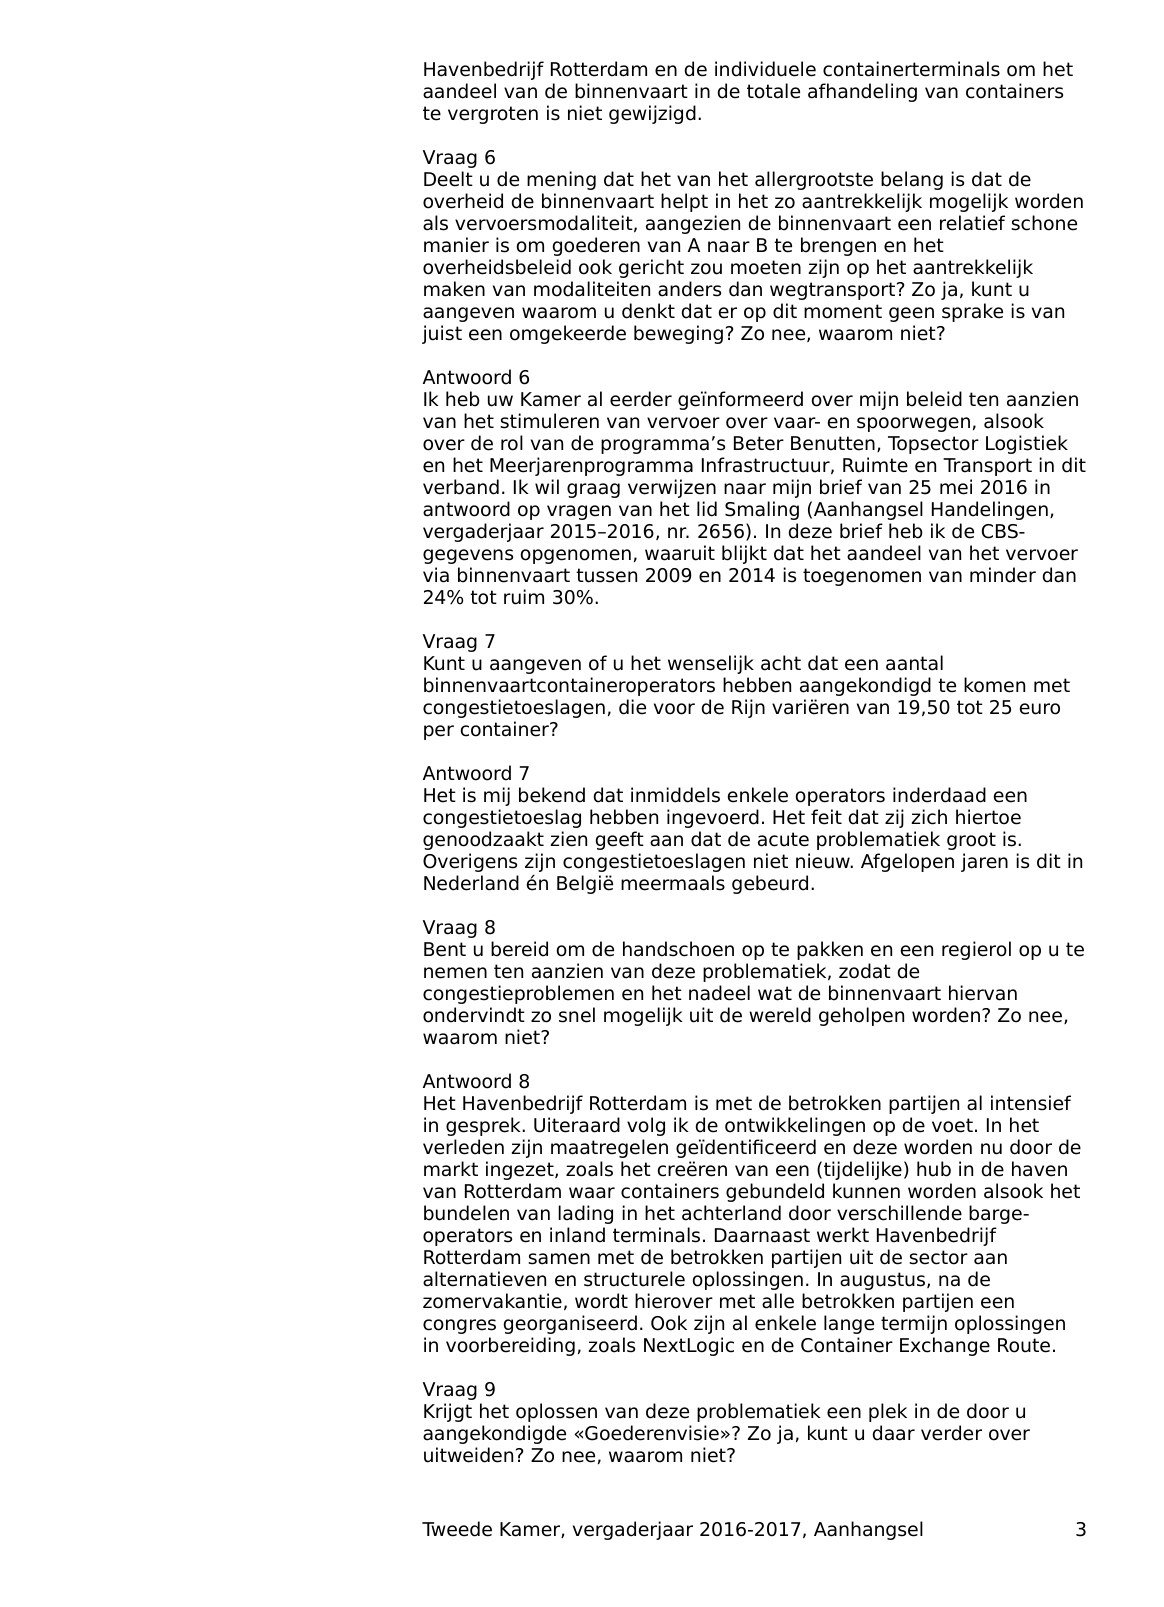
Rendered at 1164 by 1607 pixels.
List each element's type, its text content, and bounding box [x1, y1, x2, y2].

text Vraag 6 [422, 147, 1087, 169]
text Antwoord 8 [422, 1071, 1087, 1093]
text Deelt u de mening dat het van het allergrootste belang is dat de overheid de binnenvaart helpt in het zo aantrekkelijk mogelijk worden als vervoersmodaliteit, aangezien de binnenvaart een relatief schone manier is om goederen van A naar B te brengen en het overheidsbeleid ook gericht zou moeten zijn op het aantrekkelijk maken van modaliteiten anders dan wegtransport? Zo ja, kunt u aangeven waarom u denkt dat er op dit moment geen sprake is van juist een omgekeerde beweging? Zo nee, waarom niet? [422, 169, 1087, 345]
text Vraag 8 [422, 917, 1087, 939]
text Antwoord 7 [422, 763, 1087, 785]
text Het Havenbedrijf Rotterdam is met de betrokken partijen al intensief in gesprek. Uiteraard volg ik de ontwikkelingen op de voet. In het verleden zijn maatregelen geïdentificeerd en deze worden nu door de markt ingezet, zoals het creëren van een (tijdelijke) hub in de haven van Rotterdam waar containers gebundeld kunnen worden alsook het bundelen van lading in het achterland door verschillende barge-operators en inland terminals. Daarnaast werkt Havenbedrijf Rotterdam samen met de betrokken partijen uit de sector aan alternatieven en structurele oplossingen. In augustus, na de zomervakantie, wordt hierover met alle betrokken partijen een congres georganiseerd. Ook zijn al enkele lange termijn oplossingen in voorbereiding, zoals NextLogic en de Container Exchange Route. [422, 1093, 1087, 1357]
text Ik heb uw Kamer al eerder geïnformeerd over mijn beleid ten aanzien van het stimuleren van vervoer over vaar- en spoorwegen, alsook over de rol van de programma’s Beter Benutten, Topsector Logistiek en het Meerjarenprogramma Infrastructuur, Ruimte en Transport in dit verband. Ik wil graag verwijzen naar mijn brief van 25 mei 2016 in antwoord op vragen van het lid Smaling (Aanhangsel Handelingen, vergaderjaar 2015–2016, nr. 2656). In deze brief heb ik de CBS-gegevens opgenomen, waaruit blijkt dat het aandeel van het vervoer via binnenvaart tussen 2009 en 2014 is toegenomen van minder dan 24% tot ruim 30%. [422, 389, 1087, 609]
text Het is mij bekend dat inmiddels enkele operators inderdaad een congestietoeslag hebben ingevoerd. Het feit dat zij zich hiertoe genoodzaakt zien geeft aan dat de acute problematiek groot is. Overigens zijn congestietoeslagen niet nieuw. Afgelopen jaren is dit in Nederland én België meermaals gebeurd. [422, 785, 1087, 895]
text Vraag 9 [422, 1379, 1087, 1401]
text Bent u bereid om de handschoen op te pakken en een regierol op u te nemen ten aanzien van deze problematiek, zodat de congestieproblemen en het nadeel wat de binnenvaart hiervan ondervindt zo snel mogelijk uit de wereld geholpen worden? Zo nee, waarom niet? [422, 939, 1087, 1049]
text Antwoord 6 [422, 367, 1087, 389]
text Krijgt het oplossen van deze problematiek een plek in de door u aangekondigde «Goederenvisie»? Zo ja, kunt u daar verder over uitweiden? Zo nee, waarom niet? [422, 1401, 1087, 1467]
text Havenbedrijf Rotterdam en de individuele containerterminals om het aandeel van de binnenvaart in de totale afhandeling van containers te vergroten is niet gewijzigd. [422, 59, 1087, 125]
text Vraag 7 [422, 631, 1087, 653]
text Kunt u aangeven of u het wenselijk acht dat een aantal binnenvaartcontaineroperators hebben aangekondigd te komen met congestietoeslagen, die voor de Rijn variëren van 19,50 tot 25 euro per container? [422, 653, 1087, 741]
